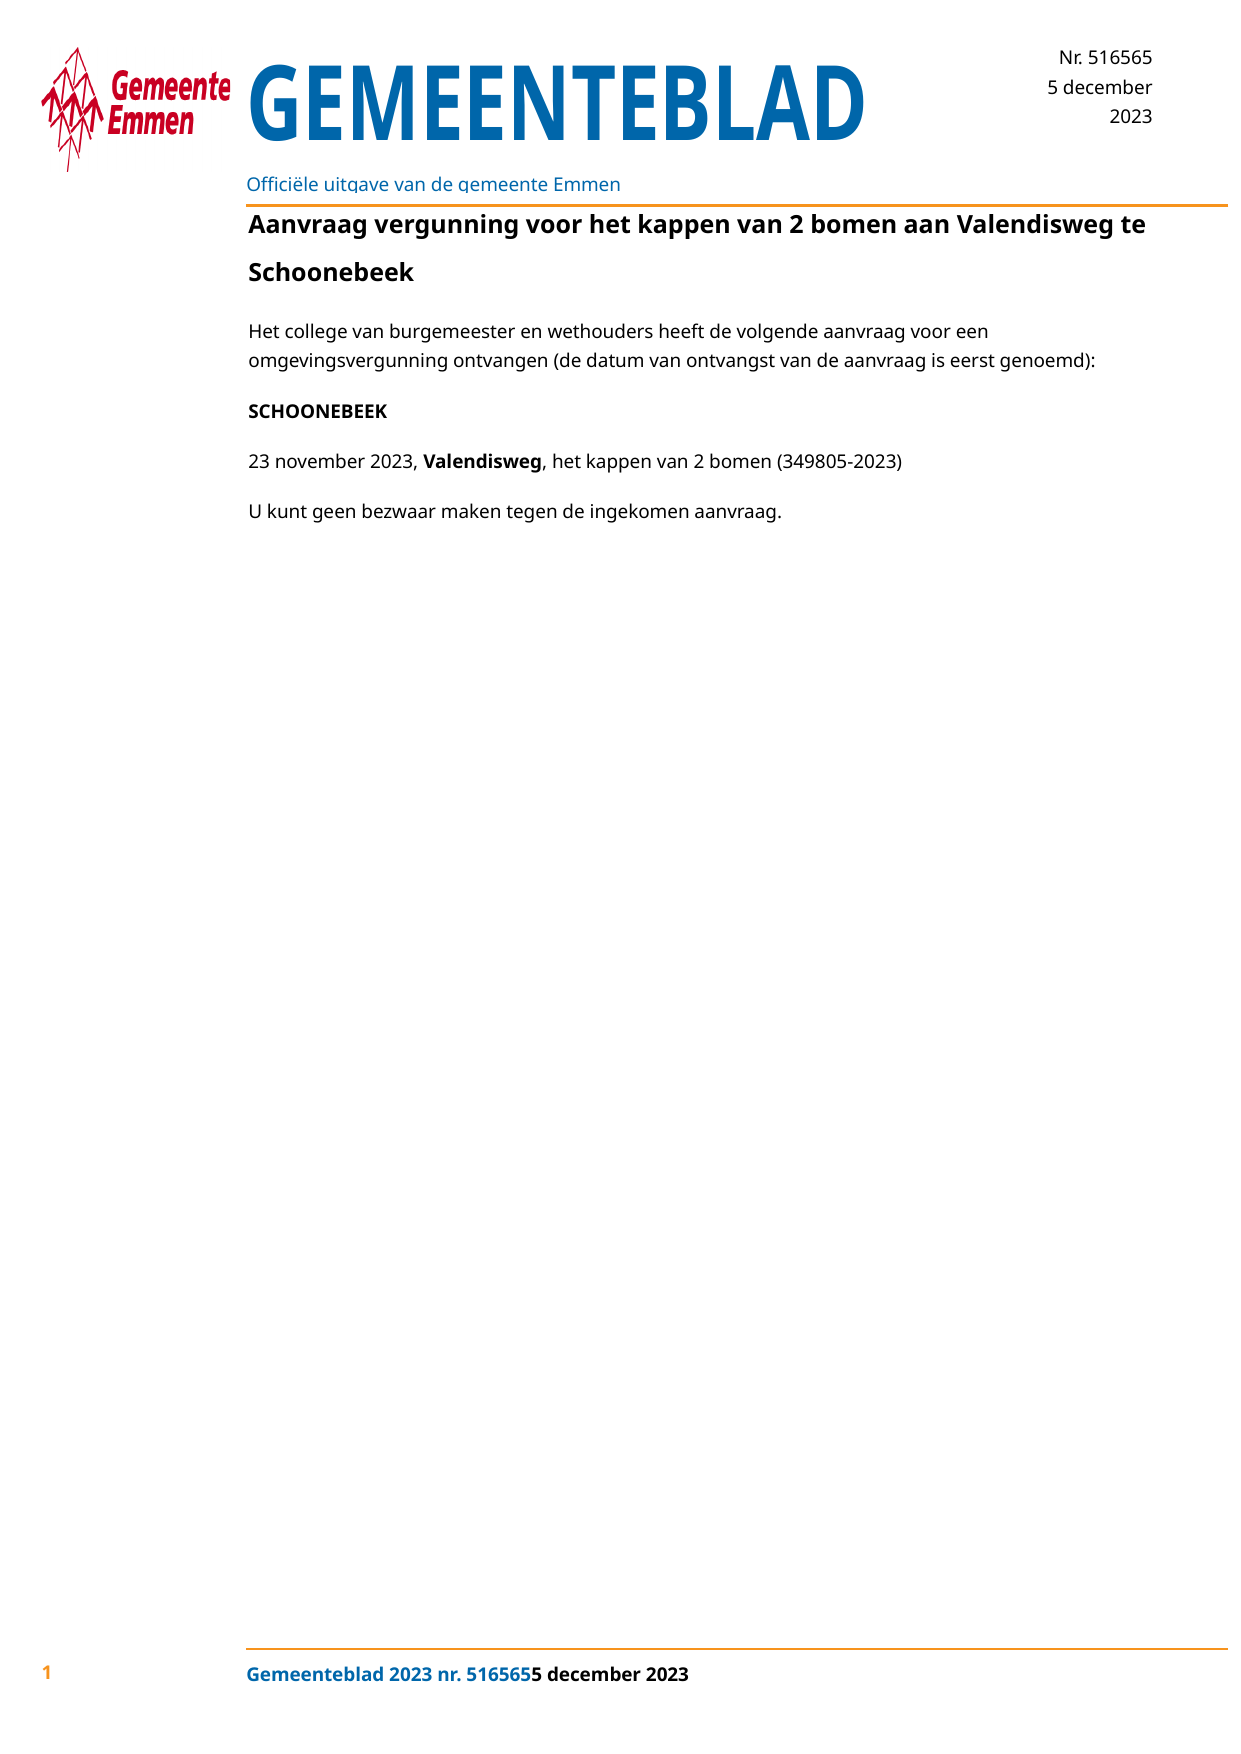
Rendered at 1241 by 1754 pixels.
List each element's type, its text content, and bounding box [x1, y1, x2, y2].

text Het college van burgemeester en wethouders heeft de volgende aanvraag voor een omgevingsvergunning ontvangen (de datum van ontvangst van de aanvraag is eerst genoemd): [248, 318, 1152, 373]
text Aanvraag vergunning voor het kappen van 2 bomen aan Valendisweg te Schoonebeek [248, 207, 1152, 288]
picture [41, 47, 231, 172]
text 23 november 2023, Valendisweg, het kappen van 2 bomen (349805-2023) [248, 448, 1152, 474]
text U kunt geen bezwaar maken tegen de ingekomen aanvraag. [248, 499, 1152, 524]
text SCHOONEBEEK [248, 398, 1152, 424]
